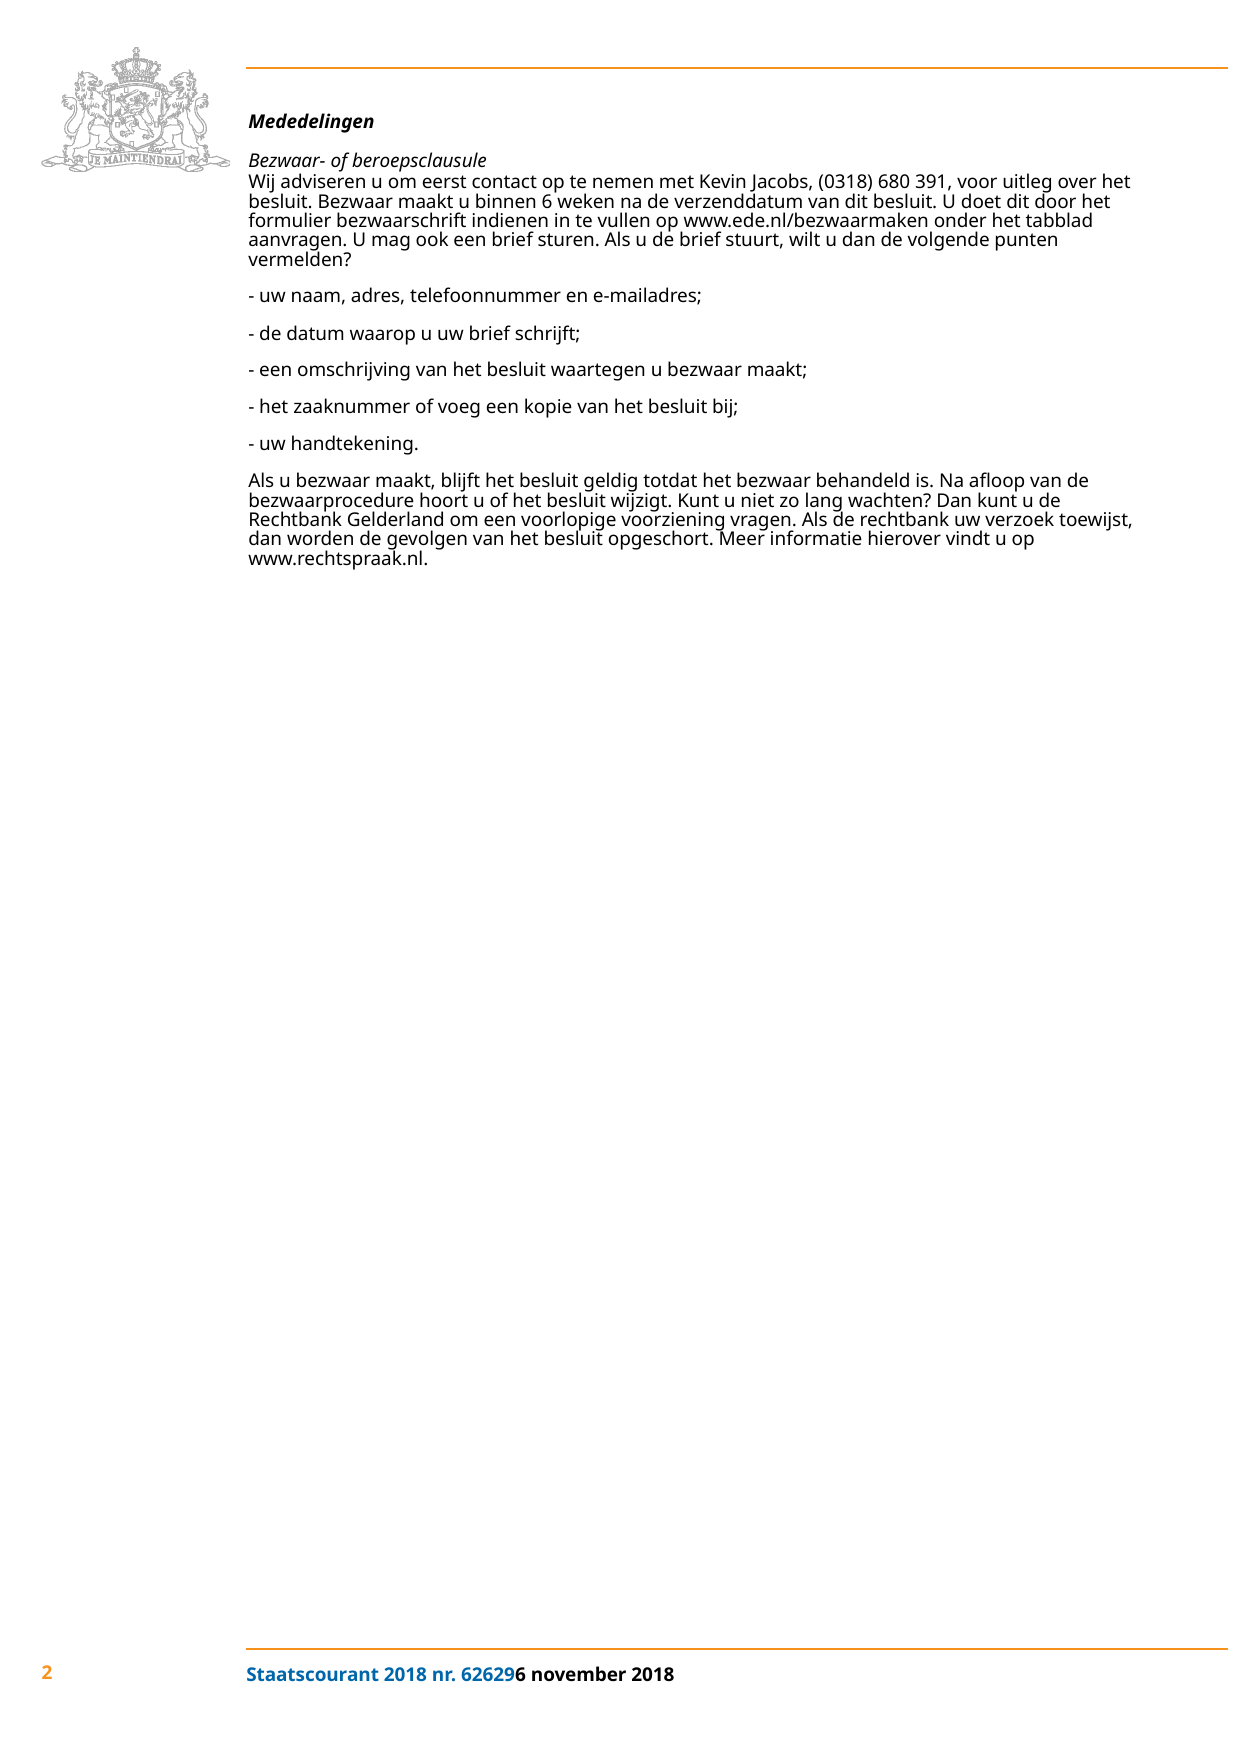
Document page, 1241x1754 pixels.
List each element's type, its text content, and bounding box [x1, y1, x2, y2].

text - uw handtekening. [248, 435, 1152, 455]
text - de datum waarop u uw brief schrijft; [248, 324, 1152, 344]
text Bezwaar- of beroepsclausule [248, 148, 1152, 173]
text - het zaaknummer of voeg een kopie van het besluit bij; [248, 398, 1152, 418]
text Mededelingen [248, 108, 1152, 134]
text Wij adviseren u om eerst contact op te nemen met Kevin Jacobs, (0318) 680 391, voor uitleg over het besluit. Bezwaar maakt u binnen 6 weken na de verzenddatum van dit besluit. U doet dit door het formulier bezwaarschrift indienen in te vullen op www.ede.nl/bezwaarmaken onder het tabblad aanvragen. U mag ook een brief sturen. Als u de brief stuurt, wilt u dan de volgende punten vermelden? [248, 173, 1152, 270]
text - uw naam, adres, telefoonnummer en e-mailadres; [248, 287, 1152, 307]
picture [41, 47, 231, 172]
text - een omschrijving van het besluit waartegen u bezwaar maakt; [248, 361, 1152, 381]
text Als u bezwaar maakt, blijft het besluit geldig totdat het bezwaar behandeld is. Na afloop van de bezwaarprocedure hoort u of het besluit wijzigt. Kunt u niet zo lang wachten? Dan kunt u de Rechtbank Gelderland om een voorlopige voorziening vragen. Als de rechtbank uw verzoek toewijst, dan worden de gevolgen van het besluit opgeschort. Meer informatie hierover vindt u op www.rechtspraak.nl. [248, 472, 1152, 569]
